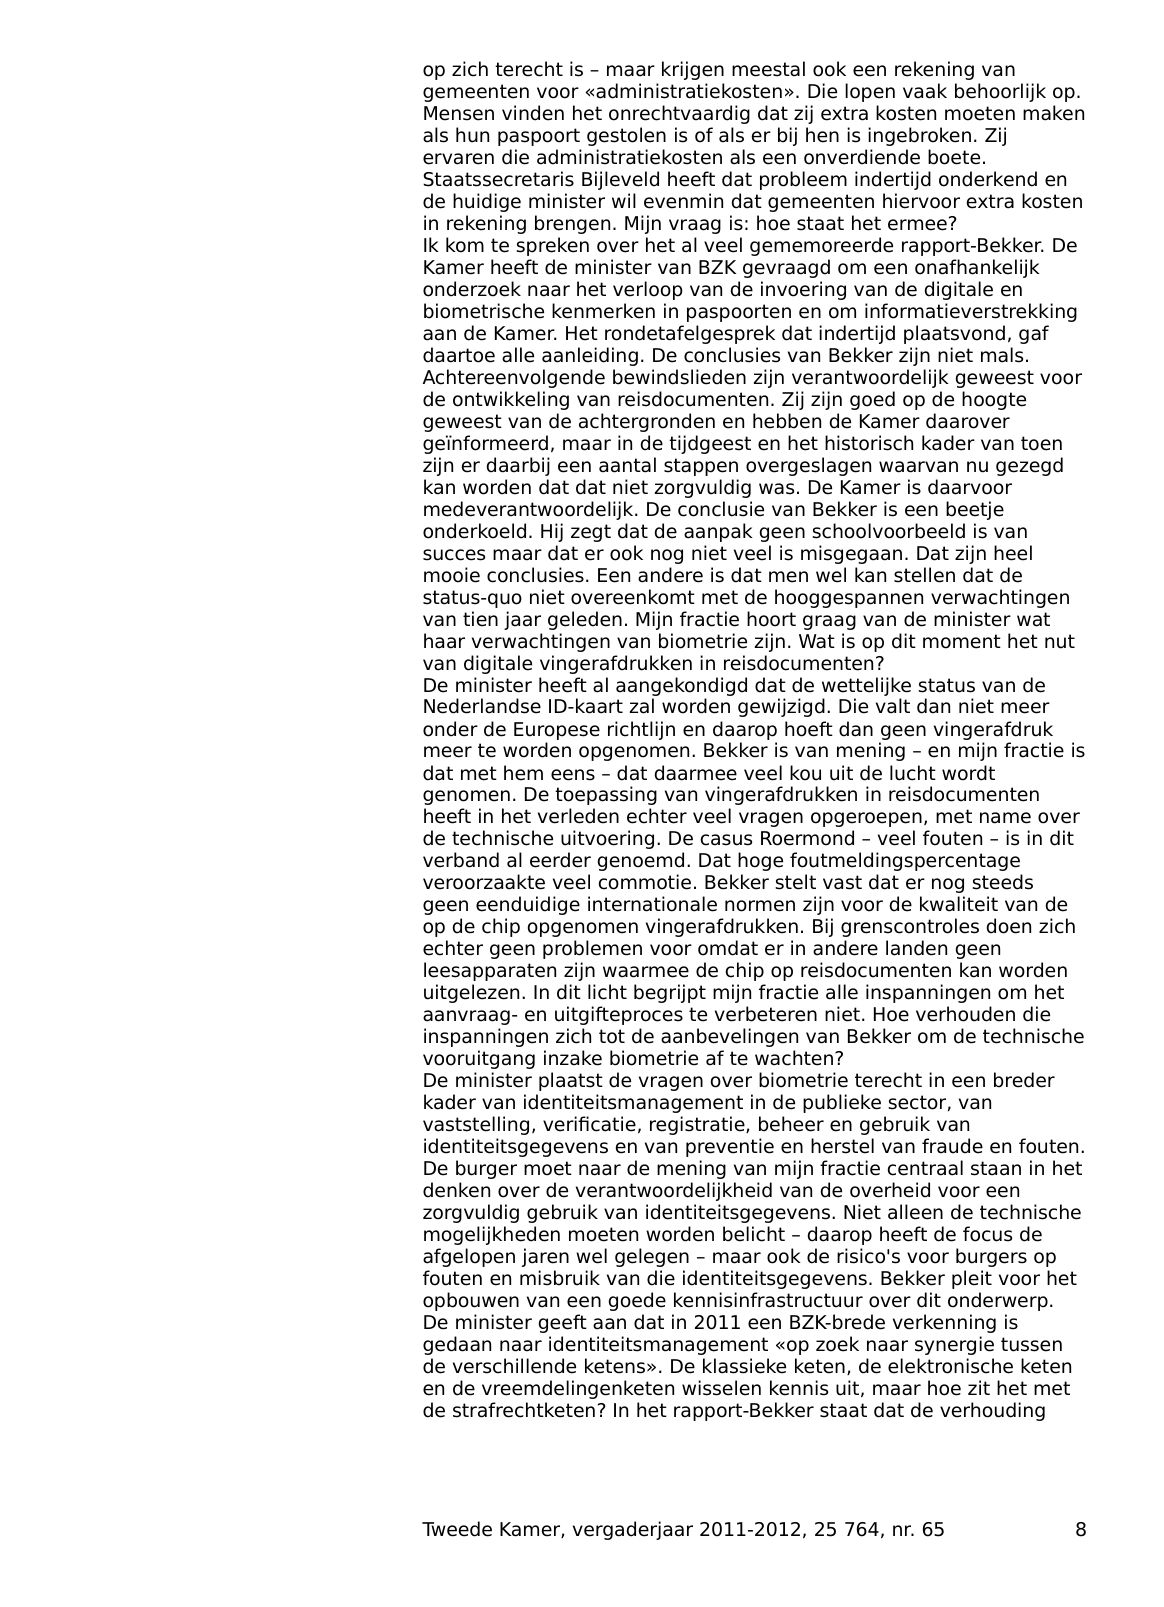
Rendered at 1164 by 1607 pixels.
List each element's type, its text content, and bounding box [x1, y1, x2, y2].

text De minister plaatst de vragen over biometrie terecht in een breder kader van identiteitsmanagement in de publieke sector, van vaststelling, verificatie, registratie, beheer en gebruik van identiteitsgegevens en van preventie en herstel van fraude en fouten. De burger moet naar de mening van mijn fractie centraal staan in het denken over de verantwoordelijkheid van de overheid voor een zorgvuldig gebruik van identiteitsgegevens. Niet alleen de technische mogelijkheden moeten worden belicht – daarop heeft de focus de afgelopen jaren wel gelegen – maar ook de risico's voor burgers op fouten en misbruik van die identiteitsgegevens. Bekker pleit voor het opbouwen van een goede kennisinfrastructuur over dit onderwerp. De minister geeft aan dat in 2011 een BZK-brede verkenning is gedaan naar identiteitsmanagement «op zoek naar synergie tussen de verschillende ketens». De klassieke keten, de elektronische keten en de vreemdelingenketen wisselen kennis uit, maar hoe zit het met de strafrechtketen? In het rapport-Bekker staat dat de verhouding [422, 1070, 1087, 1422]
text Ik kom te spreken over het al veel gememoreerde rapport-Bekker. De Kamer heeft de minister van BZK gevraagd om een onafhankelijk onderzoek naar het verloop van de invoering van de digitale en biometrische kenmerken in paspoorten en om informatieverstrekking aan de Kamer. Het rondetafelgesprek dat indertijd plaatsvond, gaf daartoe alle aanleiding. De conclusies van Bekker zijn niet mals. Achtereenvolgende bewindslieden zijn verantwoordelijk geweest voor de ontwikkeling van reisdocumenten. Zij zijn goed op de hoogte geweest van de achtergronden en hebben de Kamer daarover geïnformeerd, maar in de tijdgeest en het historisch kader van toen zijn er daarbij een aantal stappen overgeslagen waarvan nu gezegd kan worden dat dat niet zorgvuldig was. De Kamer is daarvoor medeverantwoordelijk. De conclusie van Bekker is een beetje onderkoeld. Hij zegt dat de aanpak geen schoolvoorbeeld is van succes maar dat er ook nog niet veel is misgegaan. Dat zijn heel mooie conclusies. Een andere is dat men wel kan stellen dat de status-quo niet overeenkomt met de hooggespannen verwachtingen van tien jaar geleden. Mijn fractie hoort graag van de minister wat haar verwachtingen van biometrie zijn. Wat is op dit moment het nut van digitale vingerafdrukken in reisdocumenten? [422, 235, 1087, 674]
text De minister heeft al aangekondigd dat de wettelijke status van de Nederlandse ID-kaart zal worden gewijzigd. Die valt dan niet meer onder de Europese richtlijn en daarop hoeft dan geen vingerafdruk meer te worden opgenomen. Bekker is van mening – en mijn fractie is dat met hem eens – dat daarmee veel kou uit de lucht wordt genomen. De toepassing van vingerafdrukken in reisdocumenten heeft in het verleden echter veel vragen opgeroepen, met name over de technische uitvoering. De casus Roermond – veel fouten – is in dit verband al eerder genoemd. Dat hoge foutmeldingspercentage veroorzaakte veel commotie. Bekker stelt vast dat er nog steeds geen eenduidige internationale normen zijn voor de kwaliteit van de op de chip opgenomen vingerafdrukken. Bij grenscontroles doen zich echter geen problemen voor omdat er in andere landen geen leesapparaten zijn waarmee de chip op reisdocumenten kan worden uitgelezen. In dit licht begrijpt mijn fractie alle inspanningen om het aanvraag- en uitgifteproces te verbeteren niet. Hoe verhouden die inspanningen zich tot de aanbevelingen van Bekker om de technische vooruitgang inzake biometrie af te wachten? [422, 674, 1087, 1070]
text op zich terecht is – maar krijgen meestal ook een rekening van gemeenten voor «administratiekosten». Die lopen vaak behoorlijk op. Mensen vinden het onrechtvaardig dat zij extra kosten moeten maken als hun paspoort gestolen is of als er bij hen is ingebroken. Zij ervaren die administratiekosten als een onverdiende boete. Staatssecretaris Bijleveld heeft dat probleem indertijd onderkend en de huidige minister wil evenmin dat gemeenten hiervoor extra kosten in rekening brengen. Mijn vraag is: hoe staat het ermee? [422, 59, 1087, 235]
